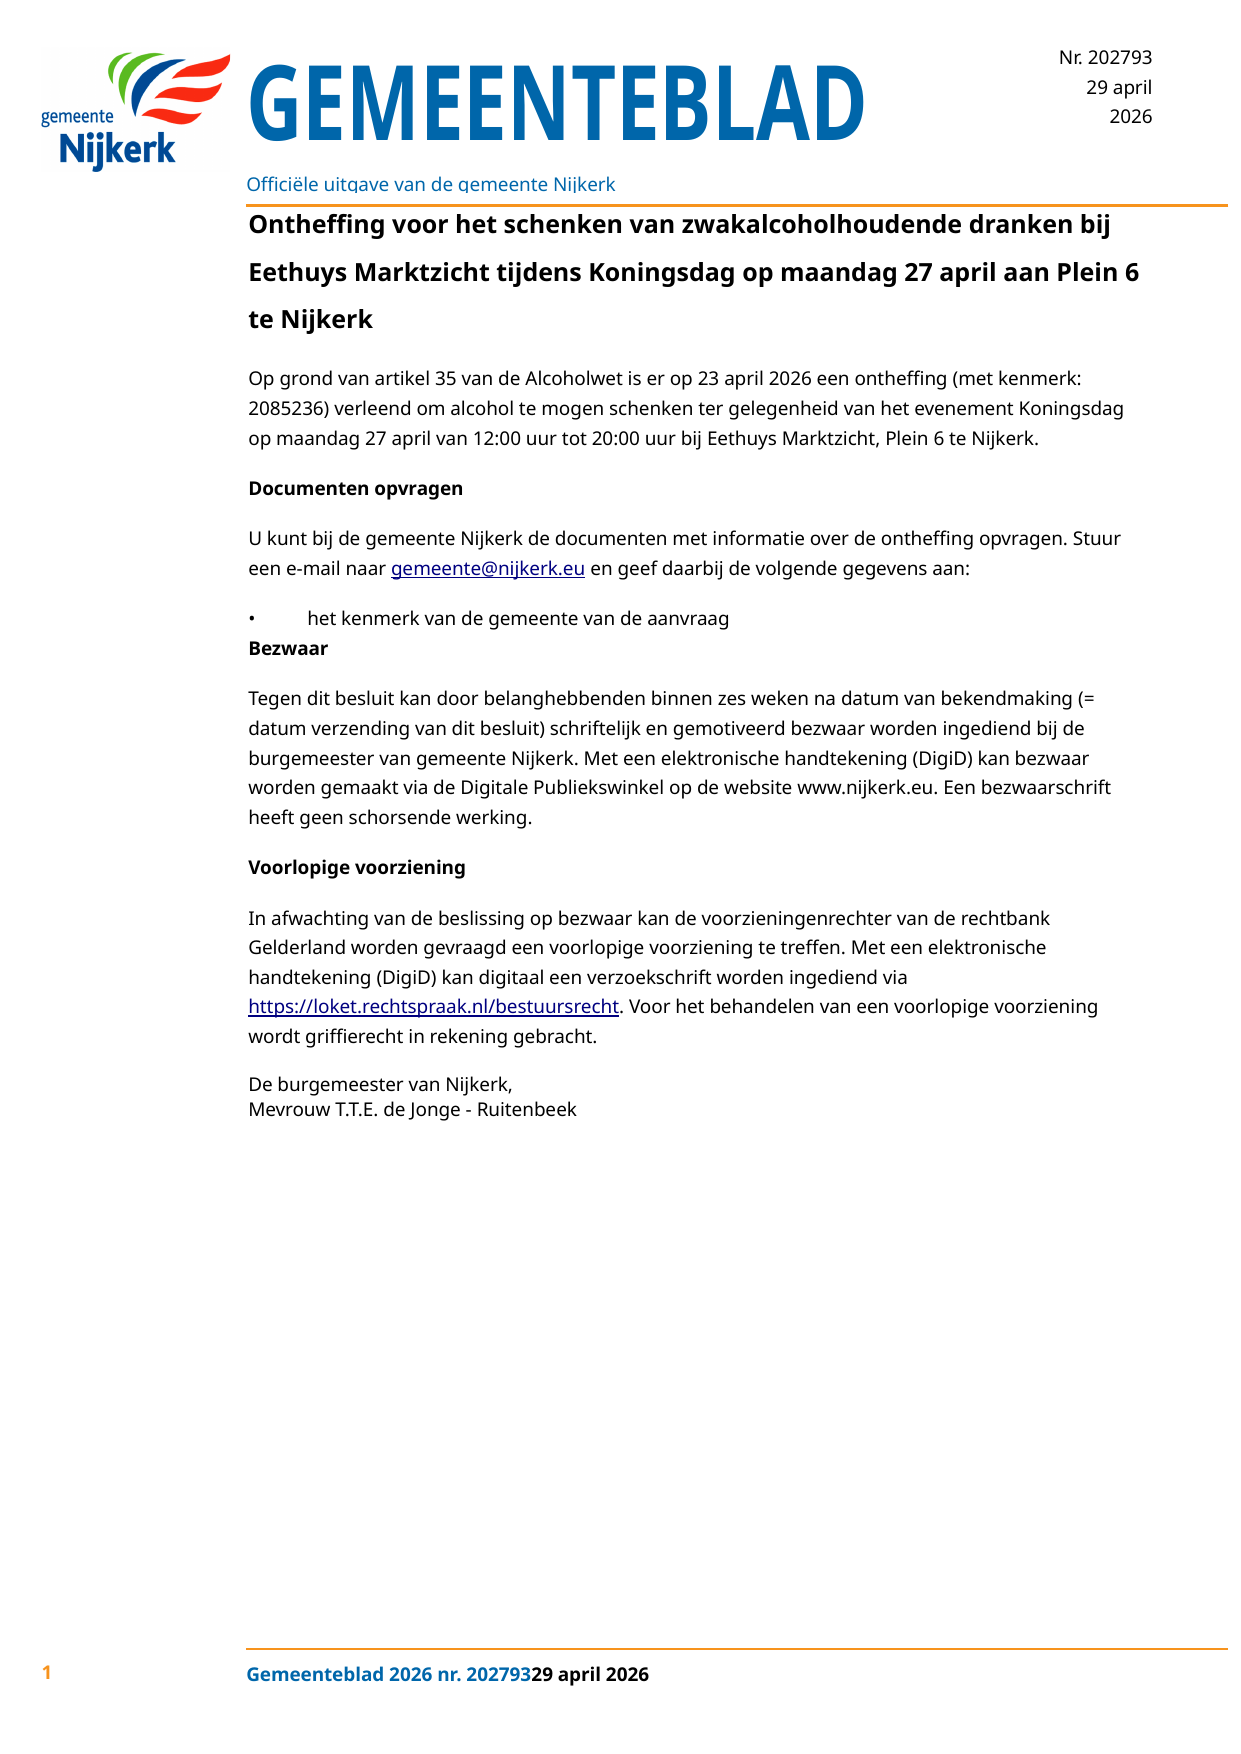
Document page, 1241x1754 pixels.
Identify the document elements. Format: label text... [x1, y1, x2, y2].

text U kunt bij de gemeente Nijkerk de documenten met informatie over de ontheffing opvragen. Stuur een e-mail naar gemeente@nijkerk.eu en geef daarbij de volgende gegevens aan: [248, 526, 1152, 581]
text Voorlopige voorziening [248, 854, 1152, 880]
text Op grond van artikel 35 van de Alcoholwet is er op 23 april 2026 een ontheffing (met kenmerk: 2085236) verleend om alcohol te mogen schenken ter gelegenheid van het evenement Koningsdag op maandag 27 april van 12:00 uur tot 20:00 uur bij Eethuys Marktzicht, Plein 6 te Nijkerk. [248, 366, 1152, 450]
list het kenmerk van de gemeente van de aanvraag [248, 606, 1152, 631]
picture [41, 47, 231, 172]
text Mevrouw T.T.E. de Jonge - Ruitenbeek [248, 1097, 1152, 1122]
text Ontheffing voor het schenken van zwakalcoholhoudende dranken bij Eethuys Marktzicht tijdens Koningsdag op maandag 27 april aan Plein 6 te Nijkerk [248, 207, 1152, 336]
text Bezwaar [248, 635, 1152, 661]
text In afwachting van de beslissing op bezwaar kan de voorzieningenrechter van de rechtbank Gelderland worden gevraagd een voorlopige voorziening te treffen. Met een elektronische handtekening (DigiD) kan digitaal een verzoekschrift worden ingediend via https://loket.rechtspraak.nl/bestuursrecht. Voor het behandelen van een voorlopige voorziening wordt griffierecht in rekening gebracht. [248, 905, 1152, 1049]
text Tegen dit besluit kan door belanghebbenden binnen zes weken na datum van bekendmaking (= datum verzending van dit besluit) schriftelijk en gemotiveerd bezwaar worden ingediend bij de burgemeester van gemeente Nijkerk. Met een elektronische handtekening (DigiD) kan bezwaar worden gemaakt via de Digitale Publiekswinkel op de website www.nijkerk.eu. Een bezwaarschrift heeft geen schorsende werking. [248, 686, 1152, 829]
text De burgemeester van Nijkerk, [248, 1071, 1152, 1097]
text Documenten opvragen [248, 475, 1152, 501]
